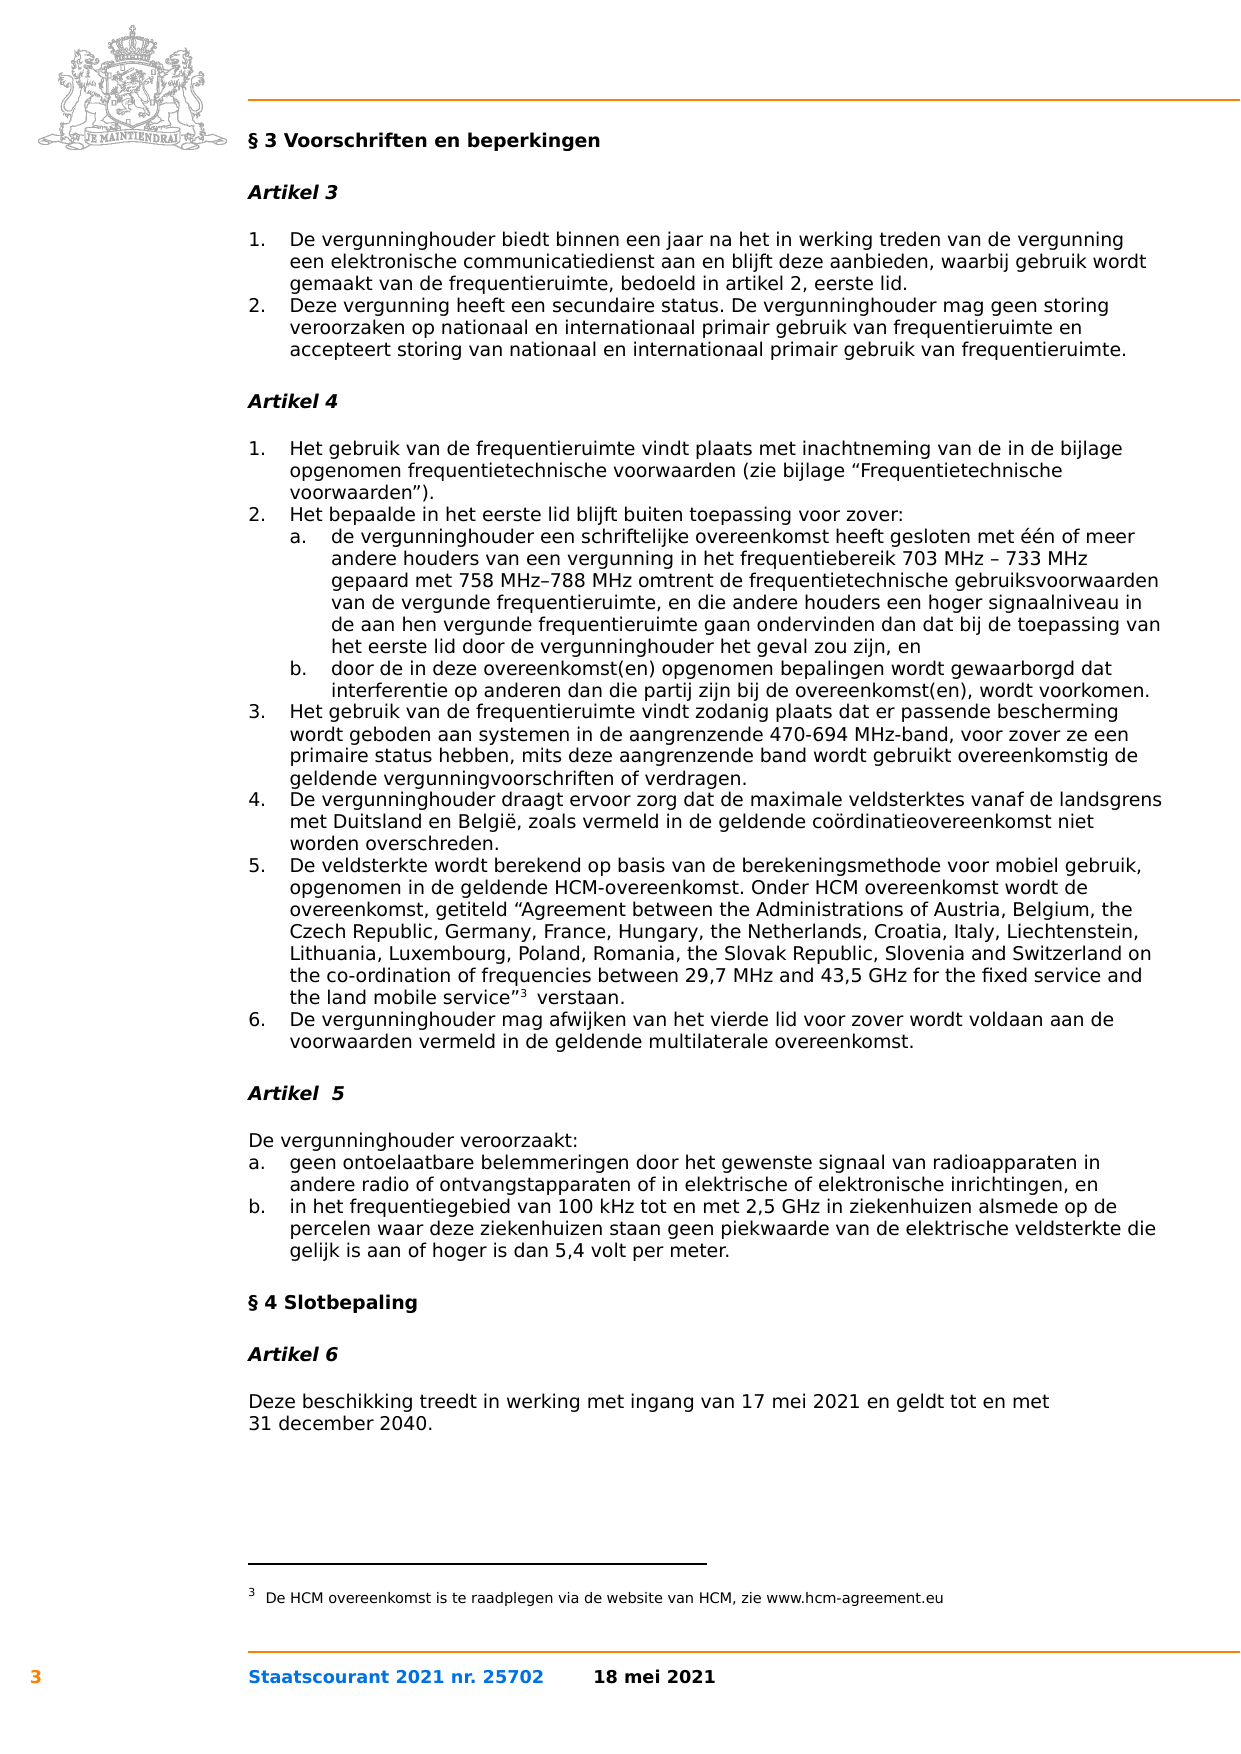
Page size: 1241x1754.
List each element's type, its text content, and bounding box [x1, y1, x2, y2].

text De vergunninghouder veroorzaakt: [248, 1130, 1163, 1152]
text 1. Het gebruik van de frequentieruimte vindt plaats met inachtneming van de in de bijlage opgenomen frequentietechnische voorwaarden (zie bijlage “Frequentietechnische voorwaarden”). [248, 438, 1163, 504]
text b. door de in deze overeenkomst(en) opgenomen bepalingen wordt gewaarborgd dat interferentie op anderen dan die partij zijn bij de overeenkomst(en), wordt voorkomen. [289, 657, 1163, 701]
subtitle Artikel 3 [248, 182, 1163, 204]
subtitle Artikel 5 [248, 1083, 1163, 1105]
text 4. De vergunninghouder draagt ervoor zorg dat de maximale veldsterktes vanaf de landsgrens met Duitsland en België, zoals vermeld in de geldende coördinatieovereenkomst niet worden overschreden. [248, 789, 1163, 855]
text 5. De veldsterkte wordt berekend op basis van de berekeningsmethode voor mobiel gebruik, opgenomen in de geldende HCM-overeenkomst. Onder HCM overeenkomst wordt de overeenkomst, getiteld “Agreement between the Administrations of Austria, Belgium, the Czech Republic, Germany, France, Hungary, the Netherlands, Croatia, Italy, Liechtenstein, Lithuania, Luxembourg, Poland, Romania, the Slovak Republic, Slovenia and Switzerland on the co-ordination of frequencies between 29,7 MHz and 43,5 GHz for the fixed service and the land mobile service” verstaan. [248, 855, 1163, 1009]
text 3. Het gebruik van de frequentieruimte vindt zodanig plaats dat er passende bescherming wordt geboden aan systemen in de aangrenzende 470-694 MHz-band, voor zover ze een primaire status hebben, mits deze aangrenzende band wordt gebruikt overeenkomstig de geldende vergunningvoorschriften of verdragen. [248, 701, 1163, 789]
text Deze beschikking treedt in werking met ingang van 17 mei 2021 en geldt tot en met 31 december 2040. [248, 1391, 1163, 1435]
text 6. De vergunninghouder mag afwijken van het vierde lid voor zover wordt voldaan aan de voorwaarden vermeld in de geldende multilaterale overeenkomst. [248, 1009, 1163, 1053]
text 2. Deze vergunning heeft een secundaire status. De vergunninghouder mag geen storing veroorzaken op nationaal en internationaal primair gebruik van frequentieruimte en accepteert storing van nationaal en internationaal primair gebruik van frequentieruimte. [248, 295, 1163, 361]
subtitle § 3 Voorschriften en beperkingen [248, 130, 1163, 152]
text 2. Het bepaalde in het eerste lid blijft buiten toepassing voor zover: [248, 504, 1163, 526]
subtitle § 4 Slotbepaling [248, 1292, 1163, 1314]
text a. de vergunninghouder een schriftelijke overeenkomst heeft gesloten met één of meer andere houders van een vergunning in het frequentiebereik 703 MHz – 733 MHz gepaard met 758 MHz–788 MHz omtrent de frequentietechnische gebruiksvoorwaarden van de vergunde frequentieruimte, en die andere houders een hoger signaalniveau in de aan hen vergunde frequentieruimte gaan ondervinden dan dat bij de toepassing van het eerste lid door de vergunninghouder het geval zou zijn, en [289, 526, 1163, 657]
text a. geen ontoelaatbare belemmeringen door het gewenste signaal van radioapparaten in andere radio of ontvangstapparaten of in elektrische of elektronische inrichtingen, en [248, 1152, 1163, 1196]
picture [38, 25, 227, 150]
text b. in het frequentiegebied van 100 kHz tot en met 2,5 GHz in ziekenhuizen alsmede op de percelen waar deze ziekenhuizen staan geen piekwaarde van de elektrische veldsterkte die gelijk is aan of hoger is dan 5,4 volt per meter. [248, 1196, 1163, 1262]
subtitle Artikel 6 [248, 1344, 1163, 1366]
subtitle Artikel 4 [248, 391, 1163, 413]
text 1. De vergunninghouder biedt binnen een jaar na het in werking treden van de vergunning een elektronische communicatiedienst aan en blijft deze aanbieden, waarbij gebruik wordt gemaakt van de frequentieruimte, bedoeld in artikel 2, eerste lid. [248, 229, 1163, 295]
text De HCM overeenkomst is te raadplegen via de website van HCM, zie www.hcm-agreement.eu [248, 1586, 1163, 1608]
